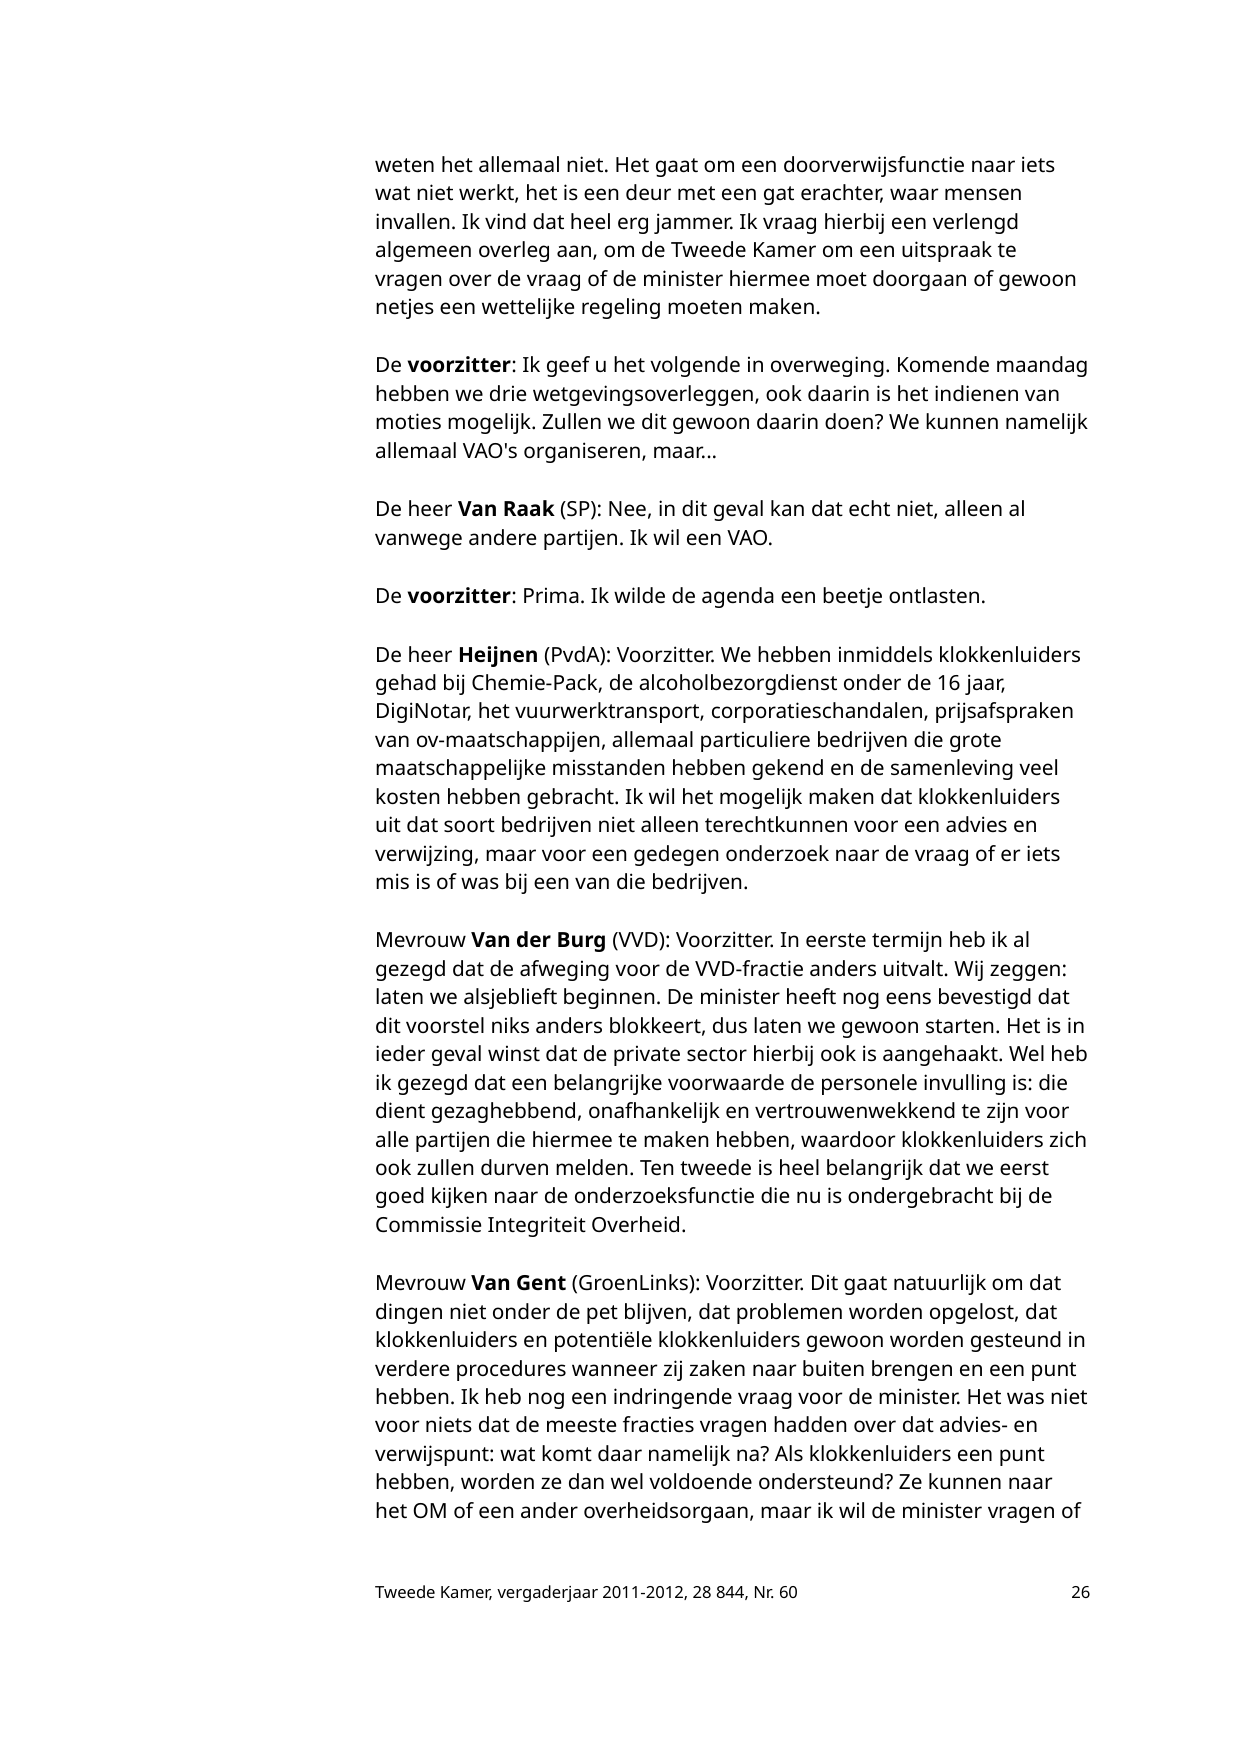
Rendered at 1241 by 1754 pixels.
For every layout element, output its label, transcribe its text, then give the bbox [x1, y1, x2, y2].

text Mevrouw Van der Burg (VVD): Voorzitter. In eerste termijn heb ik al gezegd dat de afweging voor de VVD-fractie anders uitvalt. Wij zeggen: laten we alsjeblieft beginnen. De minister heeft nog eens bevestigd dat dit voorstel niks anders blokkeert, dus laten we gewoon starten. Het is in ieder geval winst dat de private sector hierbij ook is aangehaakt. Wel heb ik gezegd dat een belangrijke voorwaarde de personele invulling is: die dient gezaghebbend, onafhankelijk en vertrouwenwekkend te zijn voor alle partijen die hiermee te maken hebben, waardoor klokkenluiders zich ook zullen durven melden. Ten tweede is heel belangrijk dat we eerst goed kijken naar de onderzoeksfunctie die nu is ondergebracht bij de Commissie Integriteit Overheid. [375, 926, 1090, 1238]
text De heer Heijnen (PvdA): Voorzitter. We hebben inmiddels klokkenluiders gehad bij Chemie-Pack, de alcoholbezorgdienst onder de 16 jaar, DigiNotar, het vuurwerktransport, corporatieschandalen, prijsafspraken van ov-maatschappijen, allemaal particuliere bedrijven die grote maatschappelijke misstanden hebben gekend en de samenleving veel kosten hebben gebracht. Ik wil het mogelijk maken dat klokkenluiders uit dat soort bedrijven niet alleen terechtkunnen voor een advies en verwijzing, maar voor een gedegen onderzoek naar de vraag of er iets mis is of was bij een van die bedrijven. [375, 640, 1090, 896]
text De heer Van Raak (SP): Nee, in dit geval kan dat echt niet, alleen al vanwege andere partijen. Ik wil een VAO. [375, 494, 1090, 551]
text De voorzitter: Ik geef u het volgende in overweging. Komende maandag hebben we drie wetgevingsoverleggen, ook daarin is het indienen van moties mogelijk. Zullen we dit gewoon daarin doen? We kunnen namelijk allemaal VAO's organiseren, maar... [375, 351, 1090, 464]
text weten het allemaal niet. Het gaat om een doorverwijsfunctie naar iets wat niet werkt, het is een deur met een gat erachter, waar mensen invallen. Ik vind dat heel erg jammer. Ik vraag hierbij een verlengd algemeen overleg aan, om de Tweede Kamer om een uitspraak te vragen over de vraag of de minister hiermee moet doorgaan of gewoon netjes een wettelijke regeling moeten maken. [375, 150, 1090, 321]
text Mevrouw Van Gent (GroenLinks): Voorzitter. Dit gaat natuurlijk om dat dingen niet onder de pet blijven, dat problemen worden opgelost, dat klokkenluiders en potentiële klokkenluiders gewoon worden gesteund in verdere procedures wanneer zij zaken naar buiten brengen en een punt hebben. Ik heb nog een indringende vraag voor de minister. Het was niet voor niets dat de meeste fracties vragen hadden over dat advies- en verwijspunt: wat komt daar namelijk na? Als klokkenluiders een punt hebben, worden ze dan wel voldoende ondersteund? Ze kunnen naar het OM of een ander overheidsorgaan, maar ik wil de minister vragen of [375, 1268, 1090, 1524]
text De voorzitter: Prima. Ik wilde de agenda een beetje ontlasten. [375, 581, 1090, 610]
